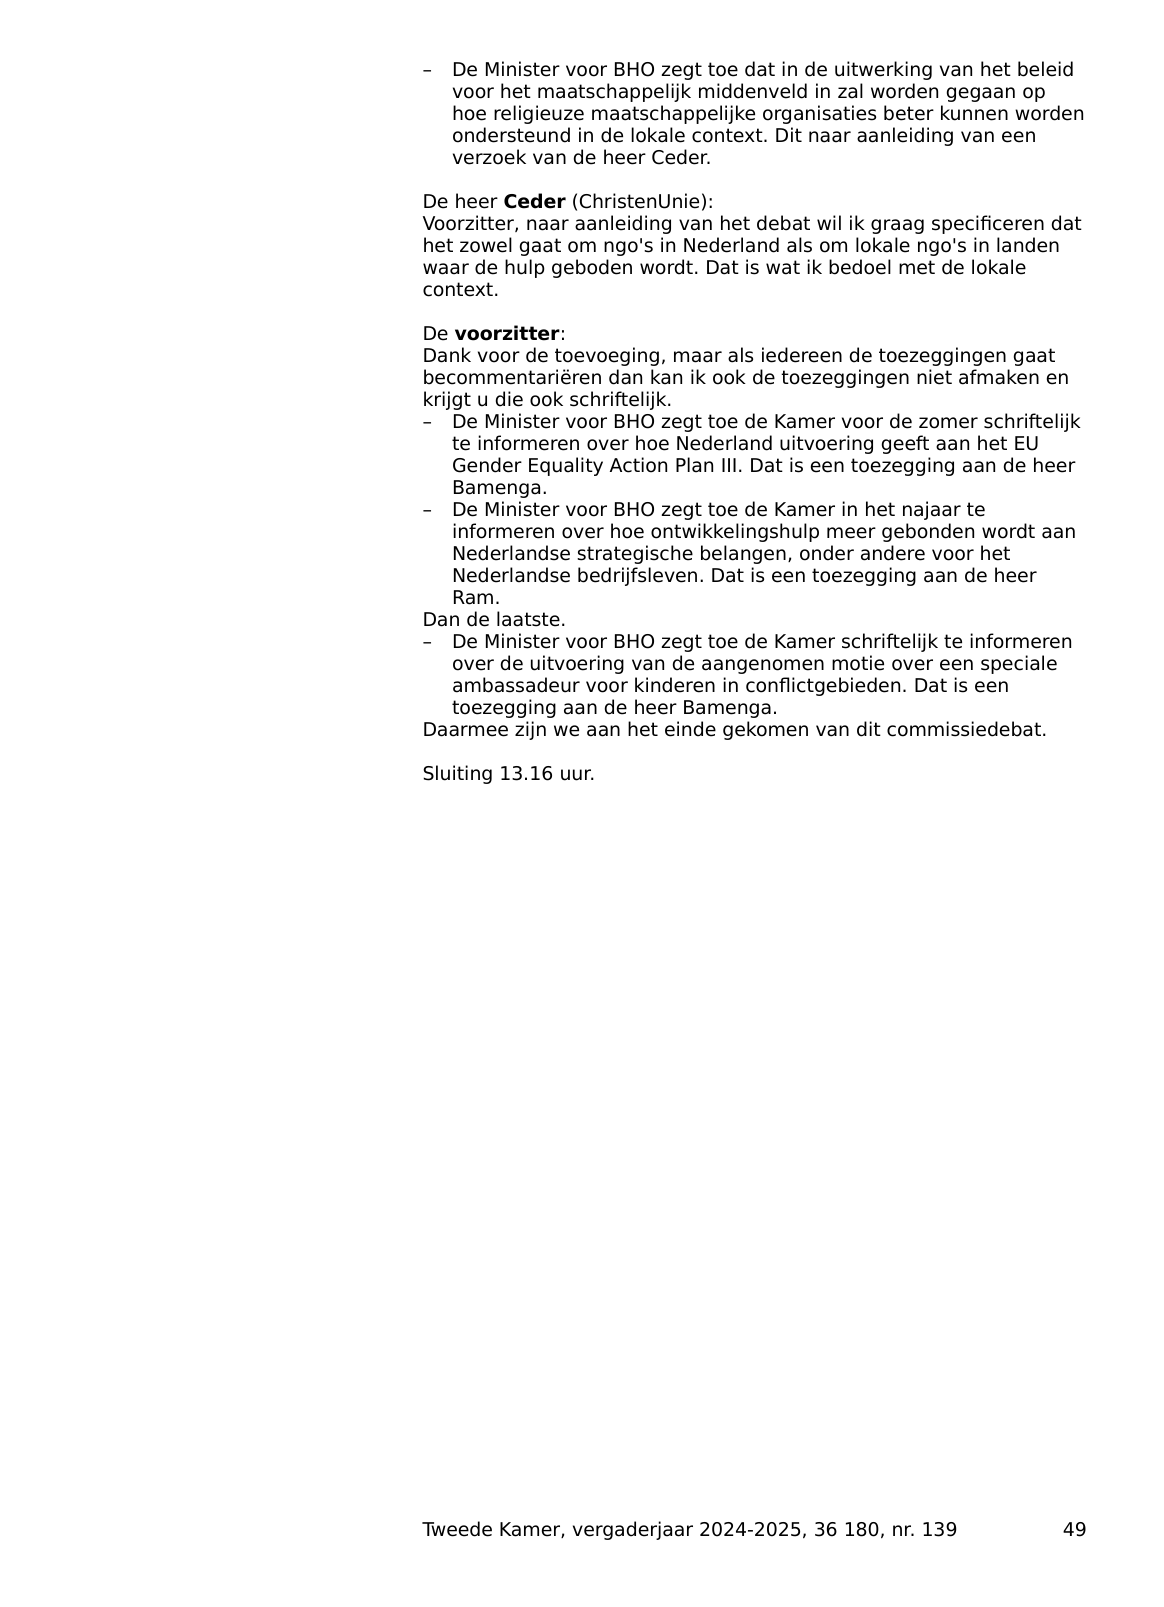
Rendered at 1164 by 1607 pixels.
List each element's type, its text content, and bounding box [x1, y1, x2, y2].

text Voorzitter, naar aanleiding van het debat wil ik graag specificeren dat het zowel gaat om ngo's in Nederland als om lokale ngo's in landen waar de hulp geboden wordt. Dat is wat ik bedoel met de lokale context. [422, 213, 1087, 301]
text De heer Ceder (ChristenUnie): [422, 191, 1087, 213]
text – De Minister voor BHO zegt toe dat in de uitwerking van het beleid voor het maatschappelijk middenveld in zal worden gegaan op hoe religieuze maatschappelijke organisaties beter kunnen worden ondersteund in de lokale context. Dit naar aanleiding van een verzoek van de heer Ceder. [422, 59, 1087, 169]
text – De Minister voor BHO zegt toe de Kamer in het najaar te informeren over hoe ontwikkelingshulp meer gebonden wordt aan Nederlandse strategische belangen, onder andere voor het Nederlandse bedrijfsleven. Dat is een toezegging aan de heer Ram. [422, 499, 1087, 609]
text Dan de laatste. [422, 609, 1087, 631]
text Daarmee zijn we aan het einde gekomen van dit commissiedebat. [422, 719, 1087, 741]
text Dank voor de toevoeging, maar als iedereen de toezeggingen gaat becommentariëren dan kan ik ook de toezeggingen niet afmaken en krijgt u die ook schriftelijk. [422, 345, 1087, 411]
text – De Minister voor BHO zegt toe de Kamer schriftelijk te informeren over de uitvoering van de aangenomen motie over een speciale ambassadeur voor kinderen in conflictgebieden. Dat is een toezegging aan de heer Bamenga. [422, 631, 1087, 719]
text De voorzitter: [422, 323, 1087, 345]
text Sluiting 13.16 uur. [422, 763, 1087, 785]
text – De Minister voor BHO zegt toe de Kamer voor de zomer schriftelijk te informeren over hoe Nederland uitvoering geeft aan het EU Gender Equality Action Plan III. Dat is een toezegging aan de heer Bamenga. [422, 411, 1087, 499]
